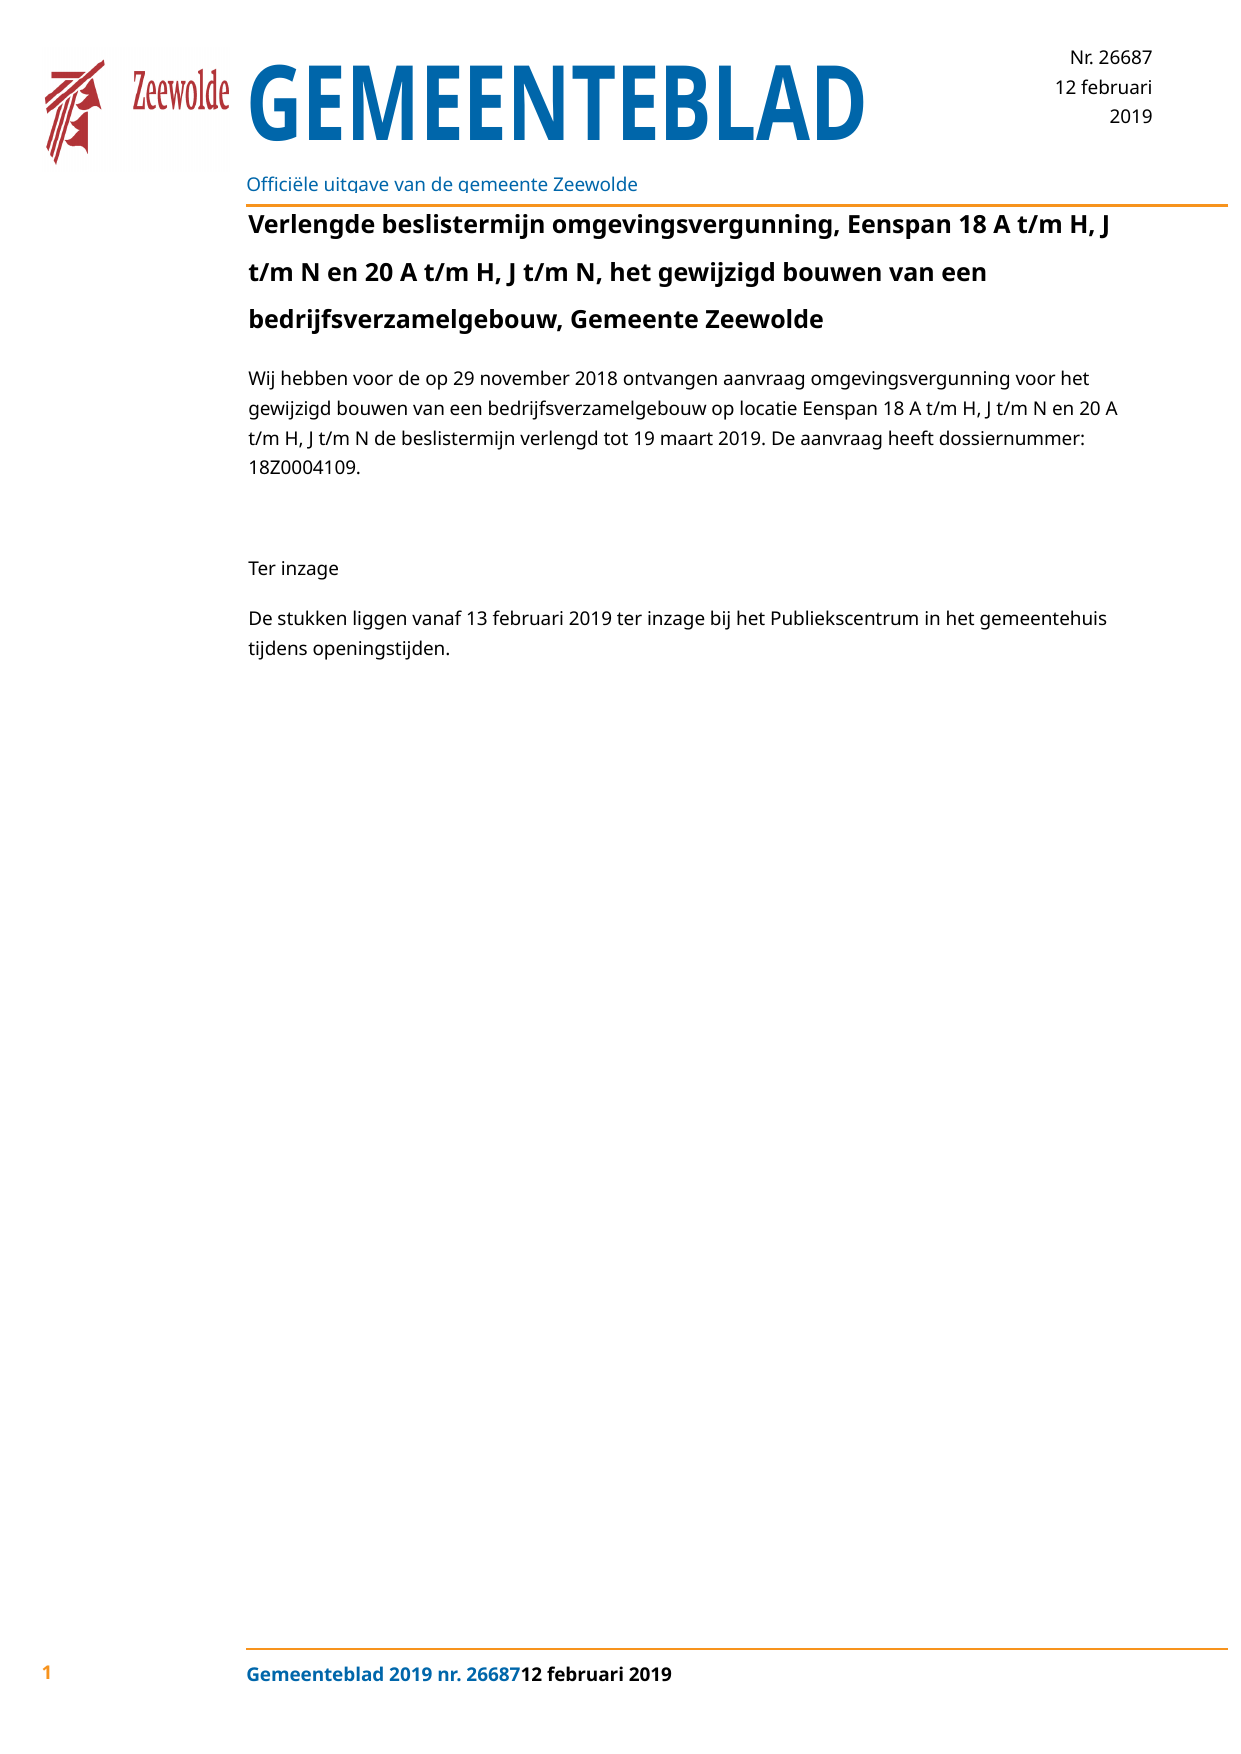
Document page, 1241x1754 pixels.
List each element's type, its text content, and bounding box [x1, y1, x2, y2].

text Verlengde beslistermijn omgevingsvergunning, Eenspan 18 A t/m H, J t/m N en 20 A t/m H, J t/m N, het gewijzigd bouwen van een bedrijfsverzamelgebouw, Gemeente Zeewolde [248, 207, 1152, 336]
text Wij hebben voor de op 29 november 2018 ontvangen aanvraag omgevingsvergunning voor het gewijzigd bouwen van een bedrijfsverzamelgebouw op locatie Eenspan 18 A t/m H, J t/m N en 20 A t/m H, J t/m N de beslistermijn verlengd tot 19 maart 2019. De aanvraag heeft dossiernummer: 18Z0004109. [248, 366, 1152, 480]
text De stukken liggen vanaf 13 februari 2019 ter inzage bij het Publiekscentrum in het gemeentehuis tijdens openingstijden. [248, 606, 1152, 661]
picture [41, 47, 231, 172]
text Ter inzage [248, 555, 1152, 581]
